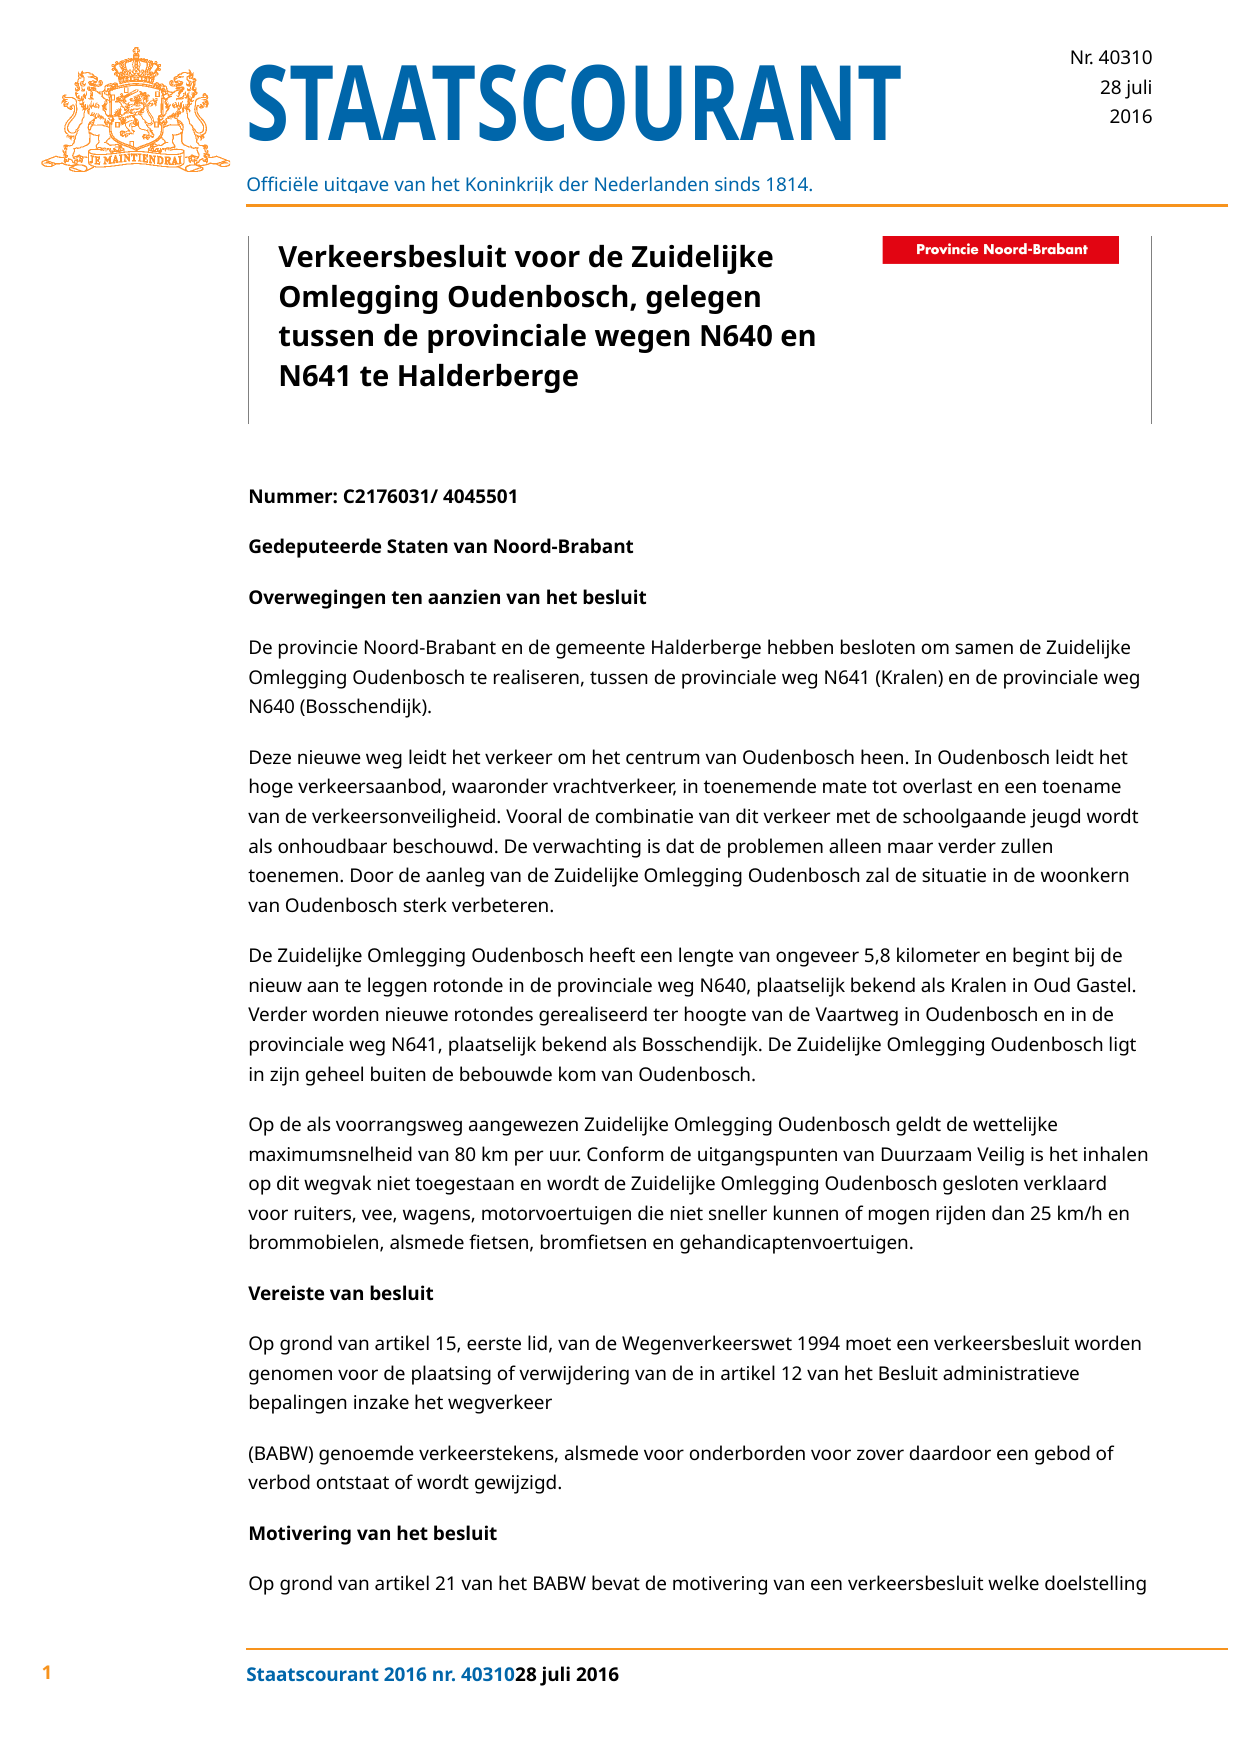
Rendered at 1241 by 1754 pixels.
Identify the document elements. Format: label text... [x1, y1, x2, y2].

text Deze nieuwe weg leidt het verkeer om het centrum van Oudenbosch heen. In Oudenbosch leidt het hoge verkeersaanbod, waaronder vrachtverkeer, in toenemende mate tot overlast en een toename van de verkeersonveiligheid. Vooral de combinatie van dit verkeer met de schoolgaande jeugd wordt als onhoudbaar beschouwd. De verwachting is dat de problemen alleen maar verder zullen toenemen. Door de aanleg van de Zuidelijke Omlegging Oudenbosch zal de situatie in de woonkern van Oudenbosch sterk verbeteren. [248, 744, 1152, 918]
text (BABW) genoemde verkeerstekens, alsmede voor onderborden voor zover daardoor een gebod of verbod ontstaat of wordt gewijzigd. [248, 1440, 1152, 1495]
table_header [1119, 236, 1151, 263]
table_header [850, 236, 882, 263]
text De Zuidelijke Omlegging Oudenbosch heeft een lengte van ongeveer 5,8 kilometer en begint bij de nieuw aan te leggen rotonde in de provinciale weg N640, plaatselijk bekend als Kralen in Oud Gastel. Verder worden nieuwe rotondes gerealiseerd ter hoogte van de Vaartweg in Oudenbosch en in de provinciale weg N641, plaatselijk bekend als Bosschendijk. De Zuidelijke Omlegging Oudenbosch ligt in zijn geheel buiten de bebouwde kom van Oudenbosch. [248, 942, 1152, 1086]
text Nummer: C2176031/ 4045501 [248, 483, 1152, 509]
text Gedeputeerde Staten van Noord-Brabant [248, 534, 1152, 559]
text Motivering van het besluit [248, 1520, 1152, 1546]
text Op grond van artikel 21 van het BABW bevat de motivering van een verkeersbesluit welke doelstelling [248, 1570, 1152, 1596]
table_header Verkeersbesluit voor de Zuidelijke Omlegging Oudenbosch, gelegen tussen de provinciale wegen N640 en N641 te Halderberge [249, 236, 850, 424]
picture [41, 47, 231, 172]
text Op grond van artikel 15, eerste lid, van de Wegenverkeerswet 1994 moet een verkeersbesluit worden genomen voor de plaatsing of verwijdering van de in artikel 12 van het Besluit administratieve bepalingen inzake het wegverkeer [248, 1330, 1152, 1415]
text Vereiste van besluit [248, 1280, 1152, 1306]
picture [882, 236, 1119, 264]
text Op de als voorrangsweg aangewezen Zuidelijke Omlegging Oudenbosch geldt de wettelijke maximumsnelheid van 80 km per uur. Conform de uitgangspunten van Duurzaam Veilig is het inhalen op dit wegvak niet toegestaan en wordt de Zuidelijke Omlegging Oudenbosch gesloten verklaard voor ruiters, vee, wagens, motorvoertuigen die niet sneller kunnen of mogen rijden dan 25 km/h en brommobielen, alsmede fietsen, bromfietsen en gehandicaptenvoertuigen. [248, 1111, 1152, 1255]
table_header [850, 264, 1151, 424]
text Overwegingen ten aanzien van het besluit [248, 584, 1152, 610]
text De provincie Noord-Brabant en de gemeente Halderberge hebben besloten om samen de Zuidelijke Omlegging Oudenbosch te realiseren, tussen de provinciale weg N641 (Kralen) en de provinciale weg N640 (Bosschendijk). [248, 634, 1152, 719]
